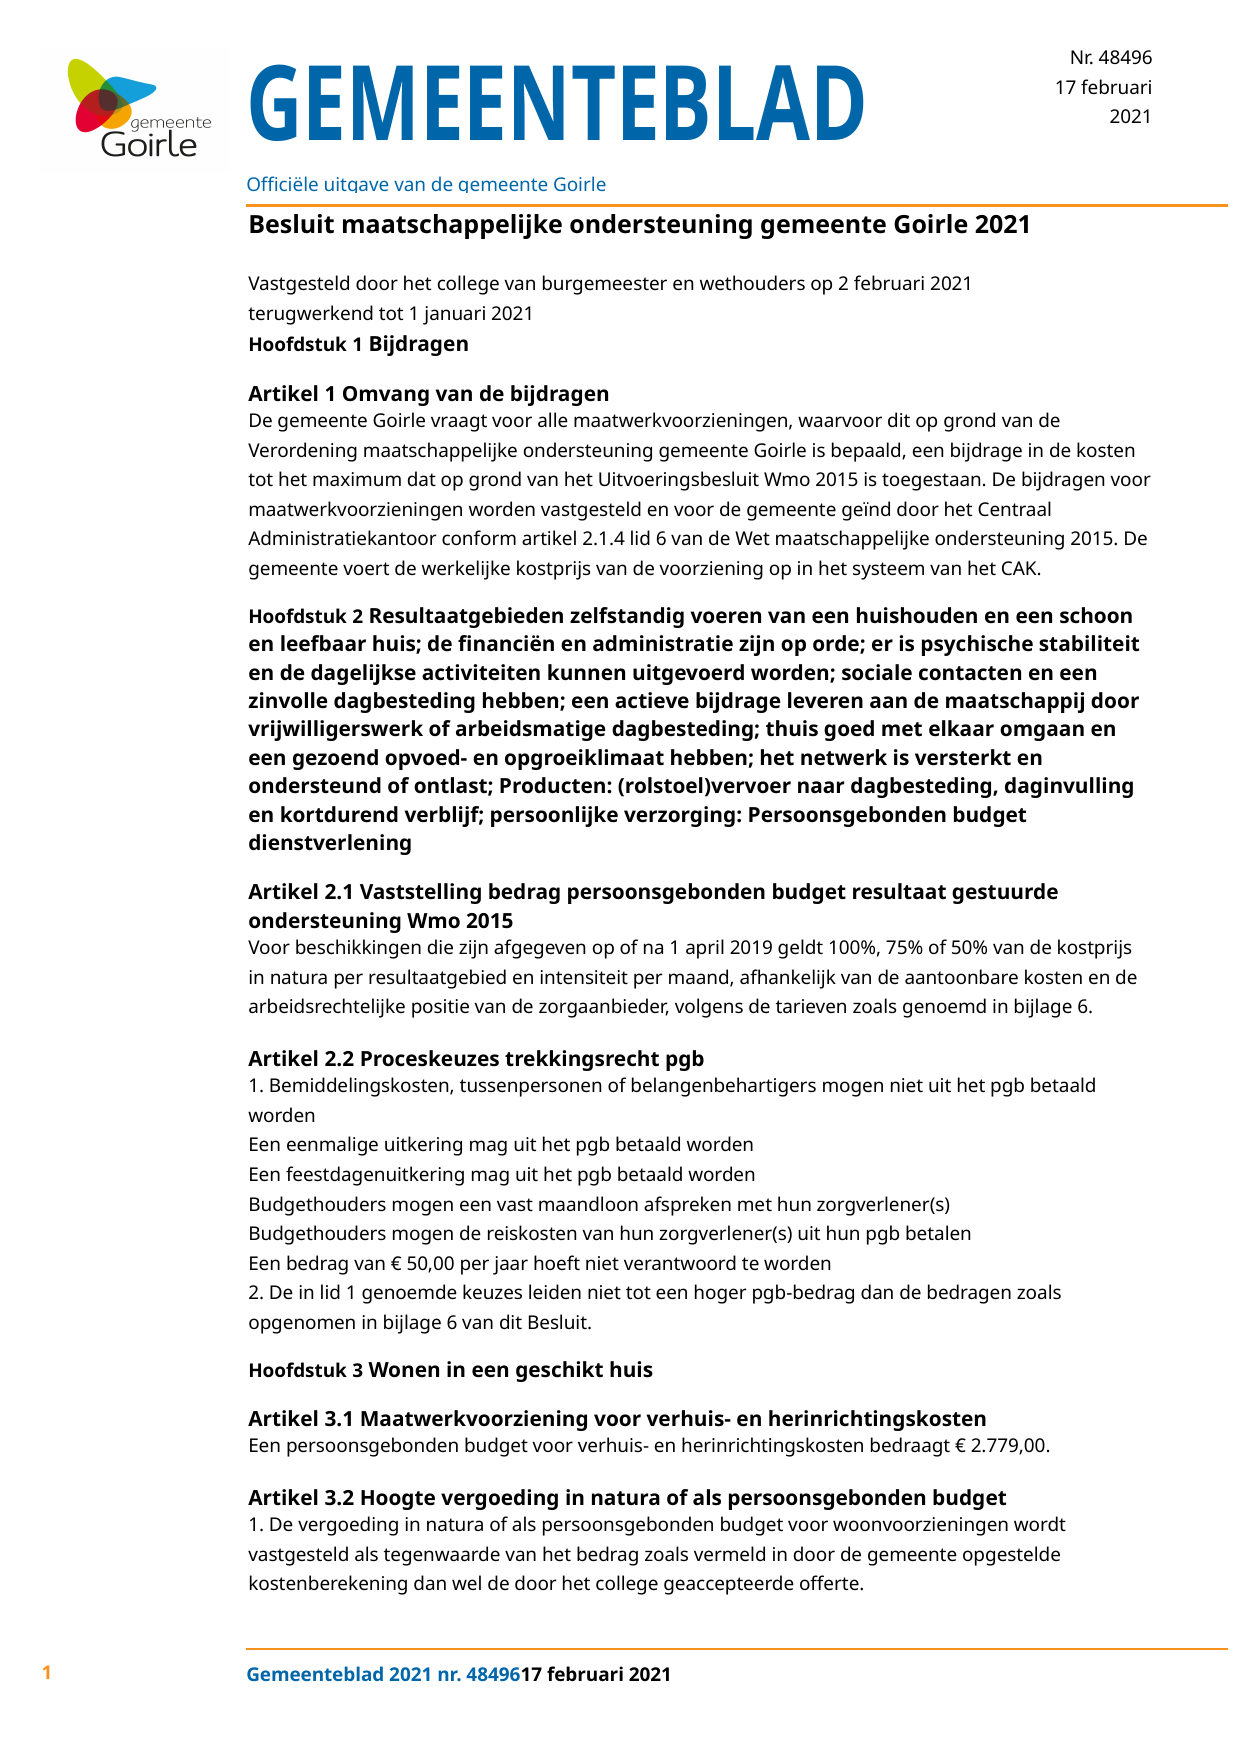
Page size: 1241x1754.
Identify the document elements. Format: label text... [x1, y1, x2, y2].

text 1. Bemiddelingskosten, tussenpersonen of belangenbehartigers mogen niet uit het pgb betaald worden [248, 1072, 1152, 1128]
text 1. De vergoeding in natura of als persoonsgebonden budget voor woonvoorzieningen wordt vastgesteld als tegenwaarde van het bedrag zoals vermeld in door de gemeente opgestelde kostenberekening dan wel de door het college geaccepteerde offerte. [248, 1511, 1152, 1596]
picture [41, 47, 231, 172]
text Een feestdagenuitkering mag uit het pgb betaald worden [248, 1161, 1152, 1187]
text Artikel 3.1 Maatwerkvoorziening voor verhuis- en herinrichtingskosten [248, 1404, 1152, 1432]
text Besluit maatschappelijke ondersteuning gemeente Goirle 2021 [248, 207, 1152, 241]
text Artikel 2.2 Proceskeuzes trekkingsrecht pgb [248, 1044, 1152, 1072]
text Hoofdstuk 2 Resultaatgebieden zelfstandig voeren van een huishouden en een schoon en leefbaar huis; de financiën en administratie zijn op orde; er is psychische stabiliteit en de dagelijkse activiteiten kunnen uitgevoerd worden; sociale contacten en een zinvolle dagbesteding hebben; een actieve bijdrage leveren aan de maatschappij door vrijwilligerswerk of arbeidsmatige dagbesteding; thuis goed met elkaar omgaan en een gezoend opvoed- en opgroeiklimaat hebben; het netwerk is versterkt en ondersteund of ontlast; Producten: (rolstoel)vervoer naar dagbesteding, daginvulling en kortdurend verblijf; persoonlijke verzorging: Persoonsgebonden budget dienstverlening [248, 601, 1152, 857]
text Vastgesteld door het college van burgemeester en wethouders op 2 februari 2021 [248, 270, 1152, 296]
text De gemeente Goirle vraagt voor alle maatwerkvoorzieningen, waarvoor dit op grond van de Verordening maatschappelijke ondersteuning gemeente Goirle is bepaald, een bijdrage in de kosten tot het maximum dat op grond van het Uitvoeringsbesluit Wmo 2015 is toegestaan. De bijdragen voor maatwerkvoorzieningen worden vastgesteld en voor de gemeente geïnd door het Centraal Administratiekantoor conform artikel 2.1.4 lid 6 van de Wet maatschappelijke ondersteuning 2015. De gemeente voert de werkelijke kostprijs van de voorziening op in het systeem van het CAK. [248, 407, 1152, 581]
text 2. De in lid 1 genoemde keuzes leiden niet tot een hoger pgb-bedrag dan de bedragen zoals opgenomen in bijlage 6 van dit Besluit. [248, 1279, 1152, 1335]
text Voor beschikkingen die zijn afgegeven op of na 1 april 2019 geldt 100%, 75% of 50% van de kostprijs in natura per resultaatgebied en intensiteit per maand, afhankelijk van de aantoonbare kosten en de arbeidsrechtelijke positie van de zorgaanbieder, volgens de tarieven zoals genoemd in bijlage 6. [248, 934, 1152, 1019]
text Hoofdstuk 3 Wonen in een geschikt huis [248, 1355, 1152, 1383]
text Artikel 1 Omvang van de bijdragen [248, 379, 1152, 407]
text Artikel 2.1 Vaststelling bedrag persoonsgebonden budget resultaat gestuurde ondersteuning Wmo 2015 [248, 877, 1152, 934]
text Een persoonsgebonden budget voor verhuis- en herinrichtingskosten bedraagt € 2.779,00. [248, 1432, 1152, 1458]
text terugwerkend tot 1 januari 2021 [248, 300, 1152, 326]
text Budgethouders mogen de reiskosten van hun zorgverlener(s) uit hun pgb betalen [248, 1220, 1152, 1246]
text Artikel 3.2 Hoogte vergoeding in natura of als persoonsgebonden budget [248, 1483, 1152, 1511]
text Hoofdstuk 1 Bijdragen [248, 329, 1152, 358]
text Budgethouders mogen een vast maandloon afspreken met hun zorgverlener(s) [248, 1191, 1152, 1216]
text Een eenmalige uitkering mag uit het pgb betaald worden [248, 1132, 1152, 1157]
text Een bedrag van € 50,00 per jaar hoeft niet verantwoord te worden [248, 1250, 1152, 1276]
